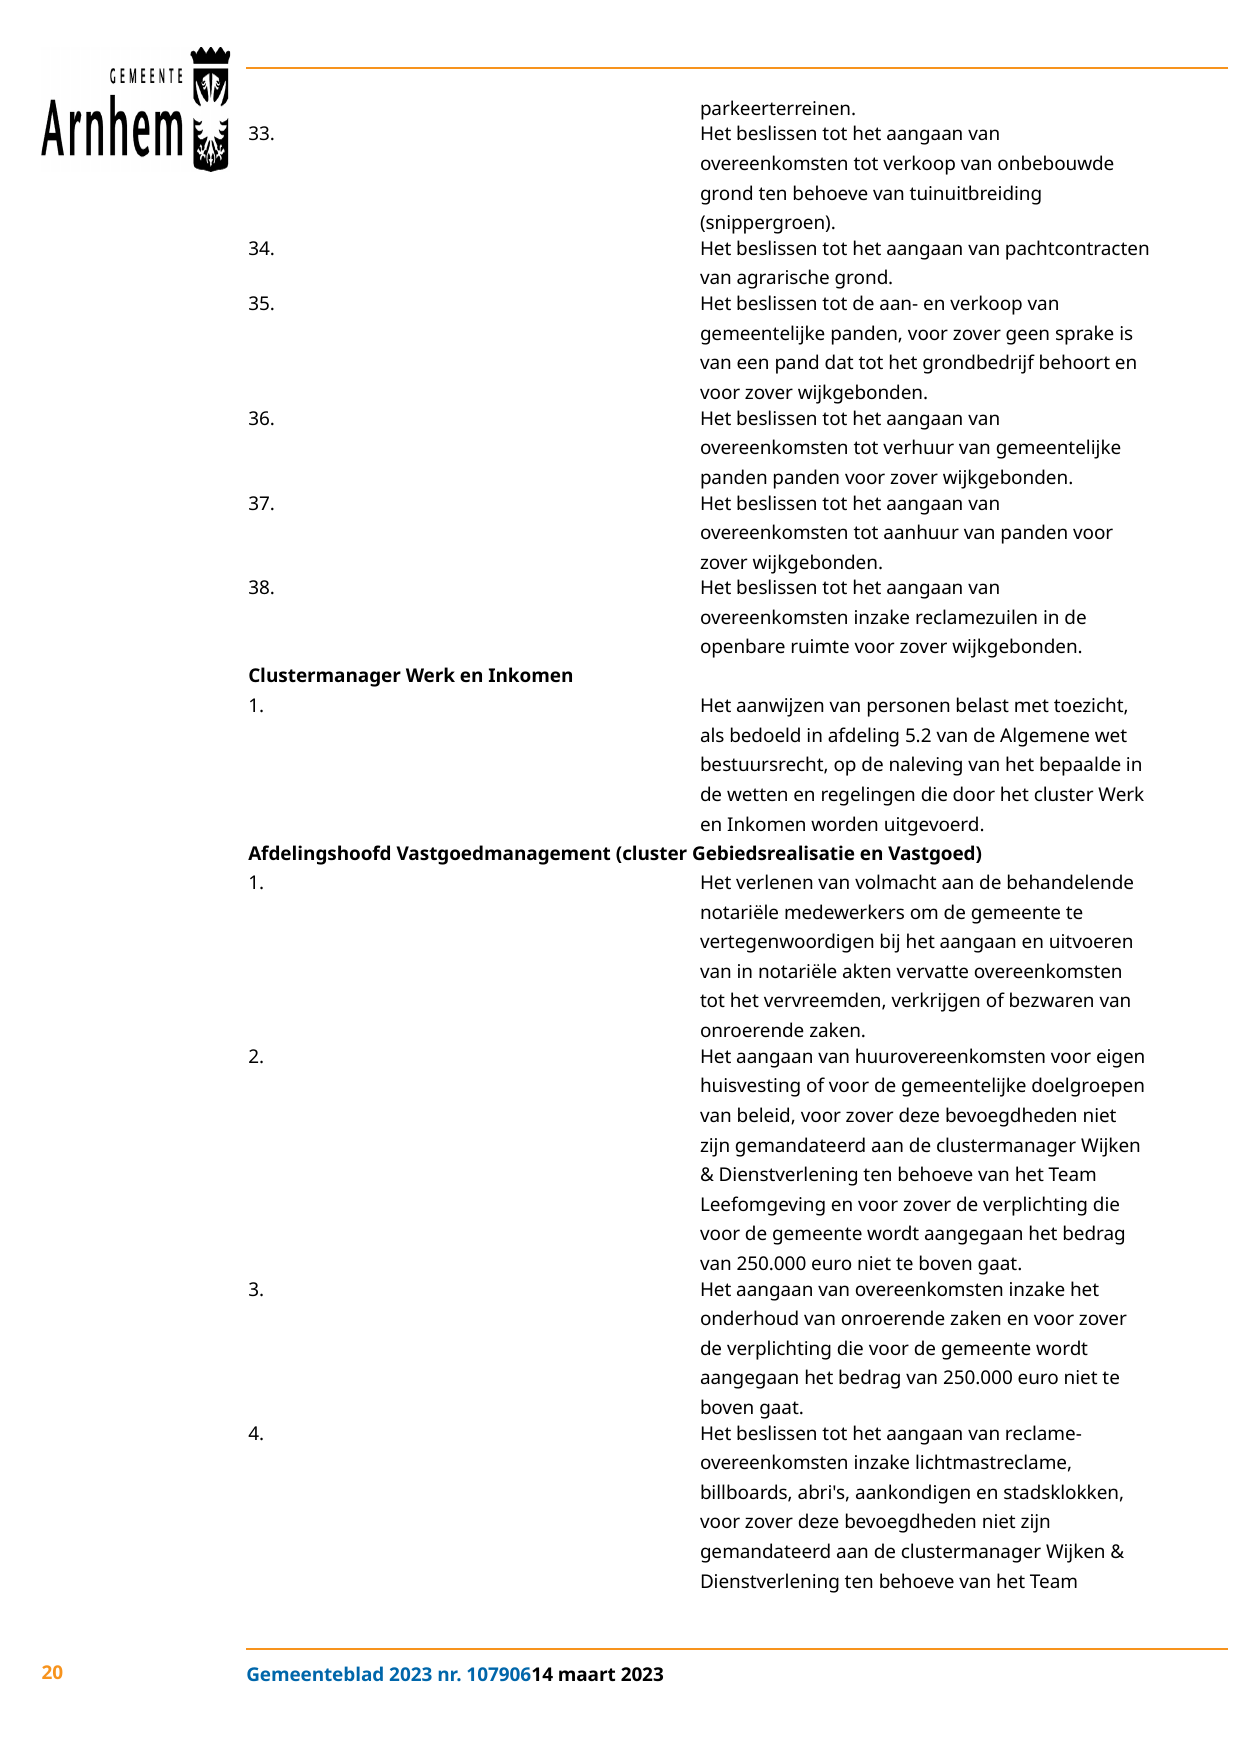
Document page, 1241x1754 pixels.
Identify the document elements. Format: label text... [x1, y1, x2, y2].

table_cell [248, 405, 700, 490]
table_cell [248, 490, 700, 574]
table_cell Het beslissen tot het aangaan van pachtcontracten van agrarische grond. [700, 235, 1152, 290]
table_cell Het beslissen tot de aan- en verkoop van gemeentelijke panden, voor zover geen sprake is van een pand dat tot het grondbedrijf behoort en voor zover wijkgebonden. [700, 290, 1152, 405]
table_cell Het beslissen tot het aangaan van reclame-overeenkomsten inzake lichtmastreclame, billboards, abri's, aankondigen en stadsklokken, voor zover deze bevoegdheden niet zijn gemandateerd aan de clustermanager Wijken & Dienstverlening ten behoeve van het Team [700, 1420, 1152, 1593]
table_cell [248, 290, 700, 405]
table_cell [248, 575, 700, 659]
table_header Het aanwijzen van personen belast met toezicht, als bedoeld in afdeling 5.2 van de Algemene wet bestuursrecht, op de naleving van het bepaalde in de wetten en regelingen die door het cluster Werk en Inkomen worden uitgevoerd. [700, 693, 1152, 836]
table_cell Het aangaan van overeenkomsten inzake het onderhoud van onroerende zaken en voor zover de verplichting die voor de gemeente wordt aangegaan het bedrag van 250.000 euro niet te boven gaat. [700, 1276, 1152, 1420]
table_cell [248, 1043, 700, 1276]
table_cell [248, 235, 700, 290]
table_header [248, 693, 700, 836]
table_cell Het beslissen tot het aangaan van overeenkomsten tot verkoop van onbebouwde grond ten behoeve van tuinuitbreiding (snippergroen). [700, 121, 1152, 235]
table_cell [248, 1276, 700, 1420]
picture [41, 47, 231, 172]
table_cell Het beslissen tot het aangaan van overeenkomsten inzake reclamezuilen in de openbare ruimte voor zover wijkgebonden. [700, 575, 1152, 659]
text Clustermanager Werk en Inkomen [248, 663, 1152, 688]
text Afdelingshoofd Vastgoedmanagement (cluster Gebiedsrealisatie en Vastgoed) [248, 840, 1152, 865]
table_header [248, 869, 700, 1043]
table_cell Het beslissen tot het aangaan van overeenkomsten tot verhuur van gemeentelijke panden panden voor zover wijkgebonden. [700, 405, 1152, 490]
table_cell [248, 95, 700, 121]
table_cell parkeerterreinen. [700, 95, 1152, 121]
table_header Het verlenen van volmacht aan de behandelende notariële medewerkers om de gemeente te vertegenwoordigen bij het aangaan en uitvoeren van in notariële akten vervatte overeenkomsten tot het vervreemden, verkrijgen of bezwaren van onroerende zaken. [700, 869, 1152, 1043]
table_cell [248, 1420, 700, 1593]
table_cell [248, 121, 700, 235]
table_cell Het beslissen tot het aangaan van overeenkomsten tot aanhuur van panden voor zover wijkgebonden. [700, 490, 1152, 574]
table_cell Het aangaan van huurovereenkomsten voor eigen huisvesting of voor de gemeentelijke doelgroepen van beleid, voor zover deze bevoegdheden niet zijn gemandateerd aan de clustermanager Wijken & Dienstverlening ten behoeve van het Team Leefomgeving en voor zover de verplichting die voor de gemeente wordt aangegaan het bedrag van 250.000 euro niet te boven gaat. [700, 1043, 1152, 1276]
